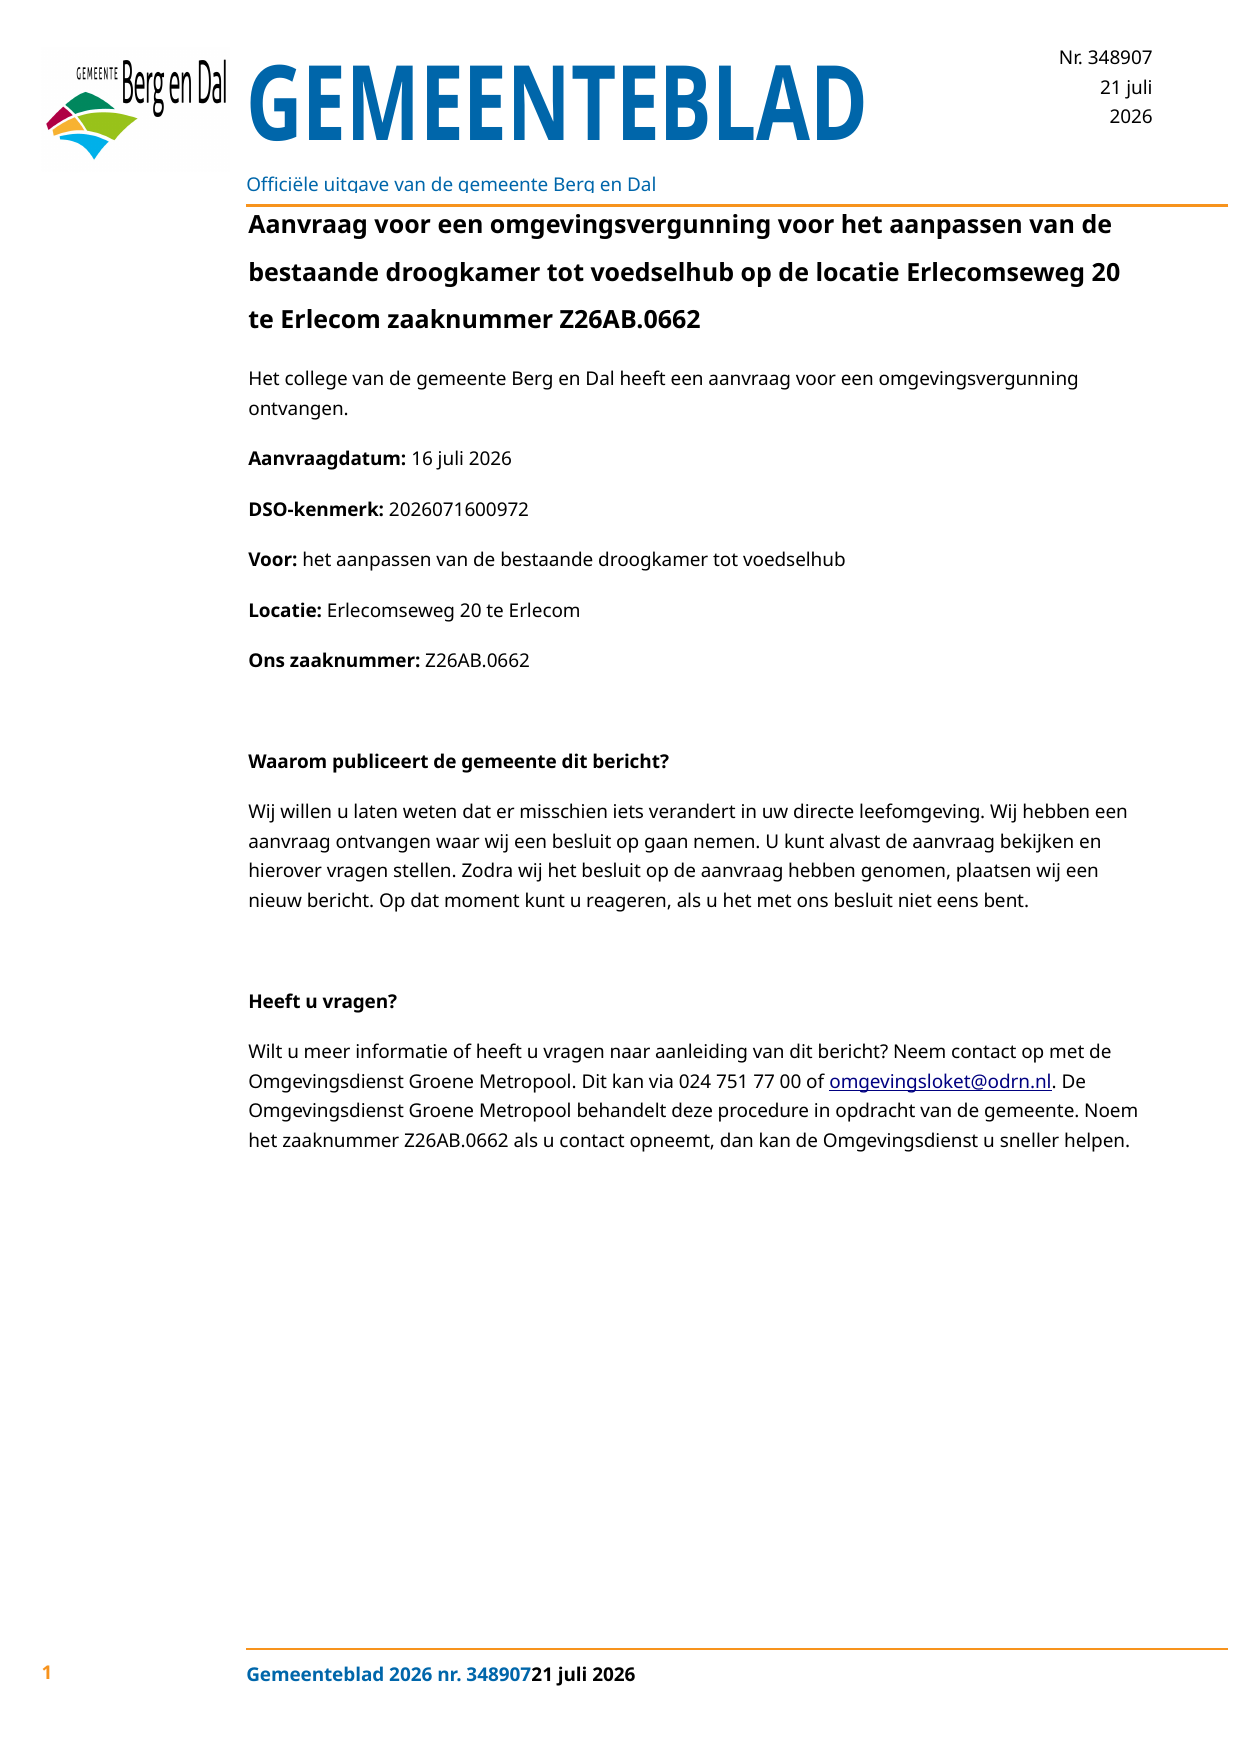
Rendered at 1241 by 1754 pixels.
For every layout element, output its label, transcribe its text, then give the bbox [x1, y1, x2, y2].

text Waarom publiceert de gemeente dit bericht? [248, 748, 1152, 774]
picture [41, 47, 231, 172]
text Voor: het aanpassen van de bestaande droogkamer tot voedselhub [248, 546, 1152, 572]
text Wij willen u laten weten dat er misschien iets verandert in uw directe leefomgeving. Wij hebben een aanvraag ontvangen waar wij een besluit op gaan nemen. U kunt alvast de aanvraag bekijken en hierover vragen stellen. Zodra wij het besluit op de aanvraag hebben genomen, plaatsen wij een nieuw bericht. Op dat moment kunt u reageren, als u het met ons besluit niet eens bent. [248, 798, 1152, 913]
text Ons zaaknummer: Z26AB.0662 [248, 647, 1152, 673]
text Locatie: Erlecomseweg 20 te Erlecom [248, 597, 1152, 622]
text Wilt u meer informatie of heeft u vragen naar aanleiding van dit bericht? Neem contact op met de Omgevingsdienst Groene Metropool. Dit kan via 024 751 77 00 of omgevingsloket@odrn.nl. De Omgevingsdienst Groene Metropool behandelt deze procedure in opdracht van de gemeente. Noem het zaaknummer Z26AB.0662 als u contact opneemt, dan kan de Omgevingsdienst u sneller helpen. [248, 1038, 1152, 1153]
text Aanvraagdatum: 16 juli 2026 [248, 446, 1152, 471]
text DSO-kenmerk: 2026071600972 [248, 496, 1152, 522]
text Aanvraag voor een omgevingsvergunning voor het aanpassen van de bestaande droogkamer tot voedselhub op de locatie Erlecomseweg 20 te Erlecom zaaknummer Z26AB.0662 [248, 207, 1152, 336]
text Heeft u vragen? [248, 988, 1152, 1014]
text Het college van de gemeente Berg en Dal heeft een aanvraag voor een omgevingsvergunning ontvangen. [248, 366, 1152, 421]
